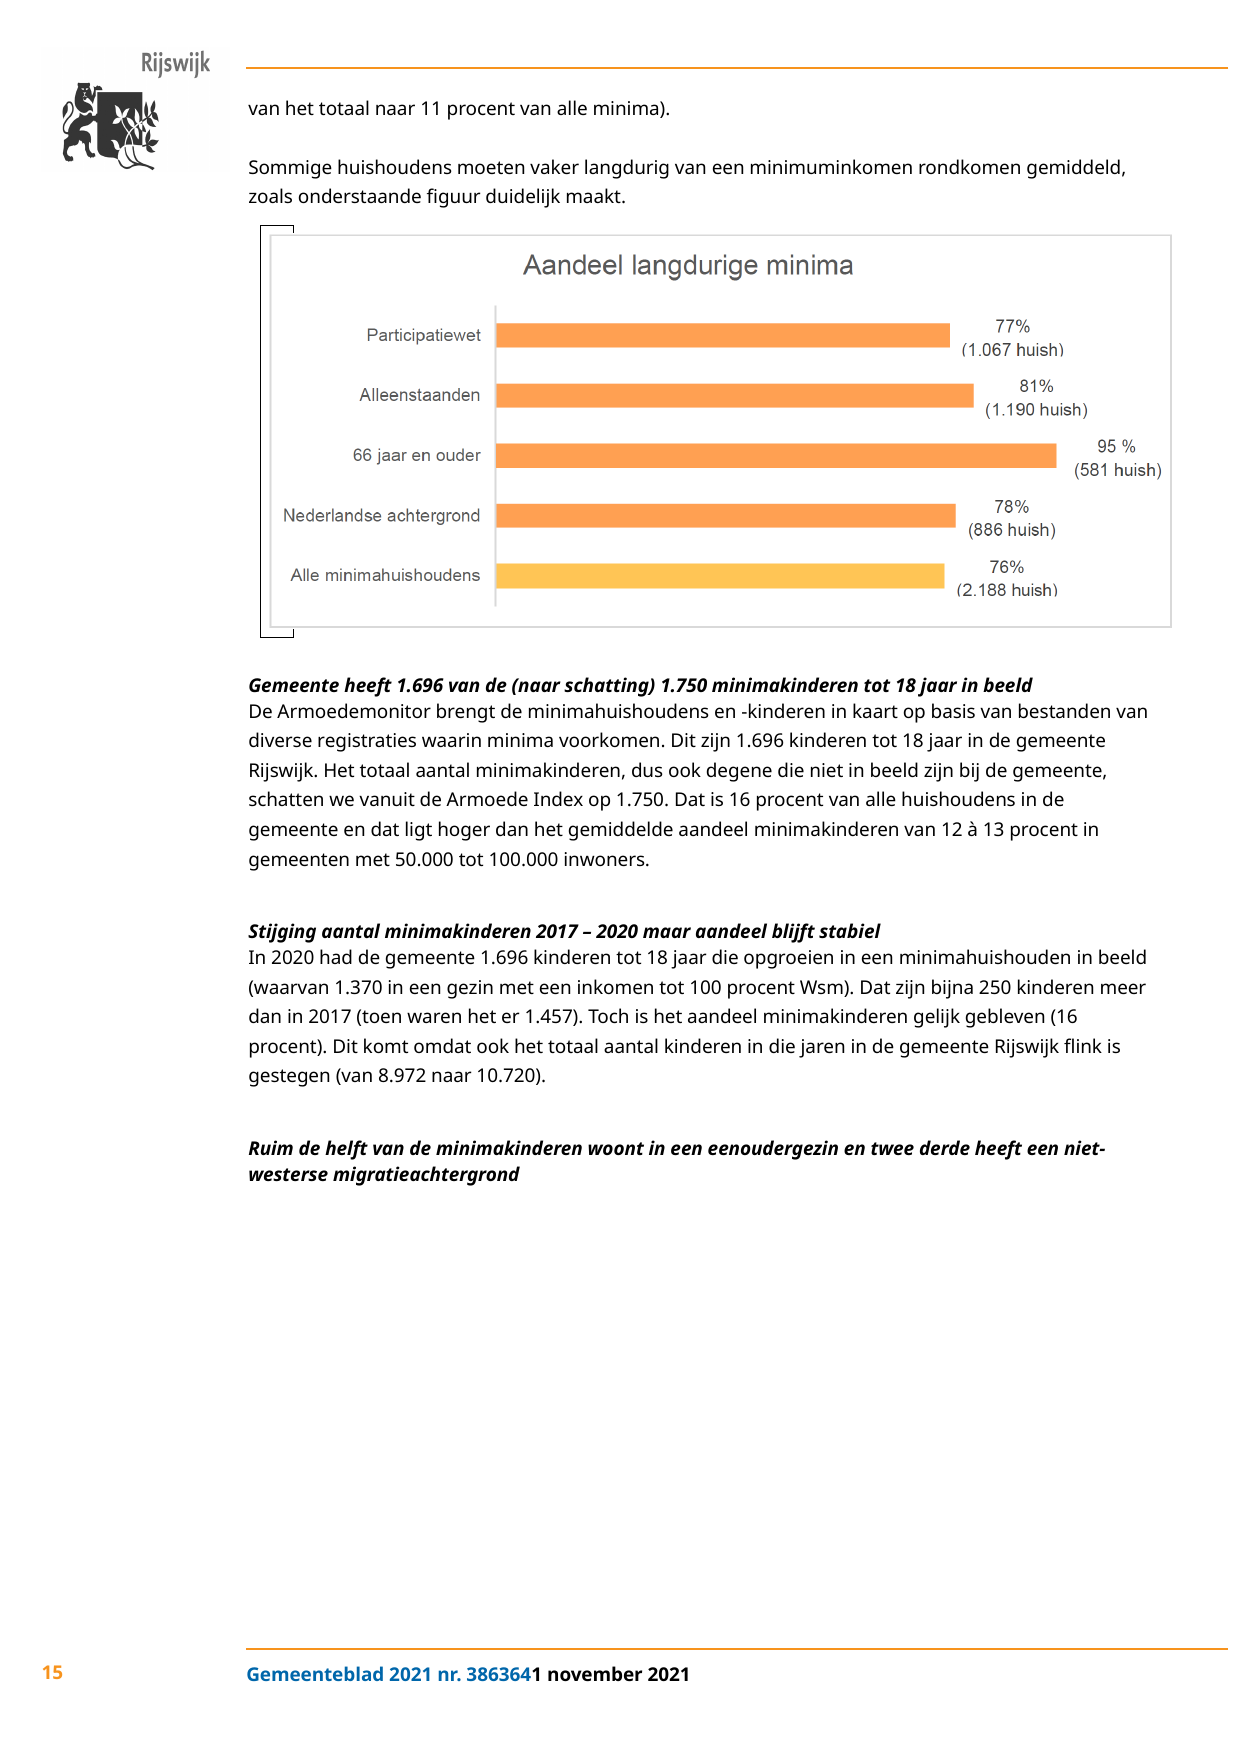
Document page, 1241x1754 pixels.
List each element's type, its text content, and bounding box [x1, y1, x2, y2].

picture [268, 233, 1173, 629]
text Stijging aantal minimakinderen 2017 – 2020 maar aandeel blijft stabiel [248, 918, 1152, 944]
text Gemeente heeft 1.696 van de (naar schatting) 1.750 minimakinderen tot 18 jaar in beeld [248, 672, 1152, 698]
text van het totaal naar 11 procent van alle minima). [248, 95, 1152, 121]
text In 2020 had de gemeente 1.696 kinderen tot 18 jaar die opgroeien in een minimahuishouden in beeld (waarvan 1.370 in een gezin met een inkomen tot 100 procent Wsm). Dat zijn bijna 250 kinderen meer dan in 2017 (toen waren het er 1.457). Toch is het aandeel minimakinderen gelijk gebleven (16 procent). Dit komt omdat ook het totaal aantal kinderen in die jaren in de gemeente Rijswijk flink is gestegen (van 8.972 naar 10.720). [248, 944, 1152, 1088]
picture [41, 47, 231, 172]
text Ruim de helft van de minimakinderen woont in een eenoudergezin en twee derde heeft een niet-westerse migratieachtergrond [248, 1135, 1152, 1187]
text Sommige huishoudens moeten vaker langdurig van een minimuminkomen rondkomen gemiddeld, zoals onderstaande figuur duidelijk maakt. [248, 154, 1152, 209]
text De Armoedemonitor brengt de minimahuishoudens en -kinderen in kaart op basis van bestanden van diverse registraties waarin minima voorkomen. Dit zijn 1.696 kinderen tot 18 jaar in de gemeente Rijswijk. Het totaal aantal minimakinderen, dus ook degene die niet in beeld zijn bij de gemeente, schatten we vanuit de Armoede Index op 1.750. Dat is 16 procent van alle huishoudens in de gemeente en dat ligt hoger dan het gemiddelde aandeel minimakinderen van 12 à 13 procent in gemeenten met 50.000 tot 100.000 inwoners. [248, 698, 1152, 872]
